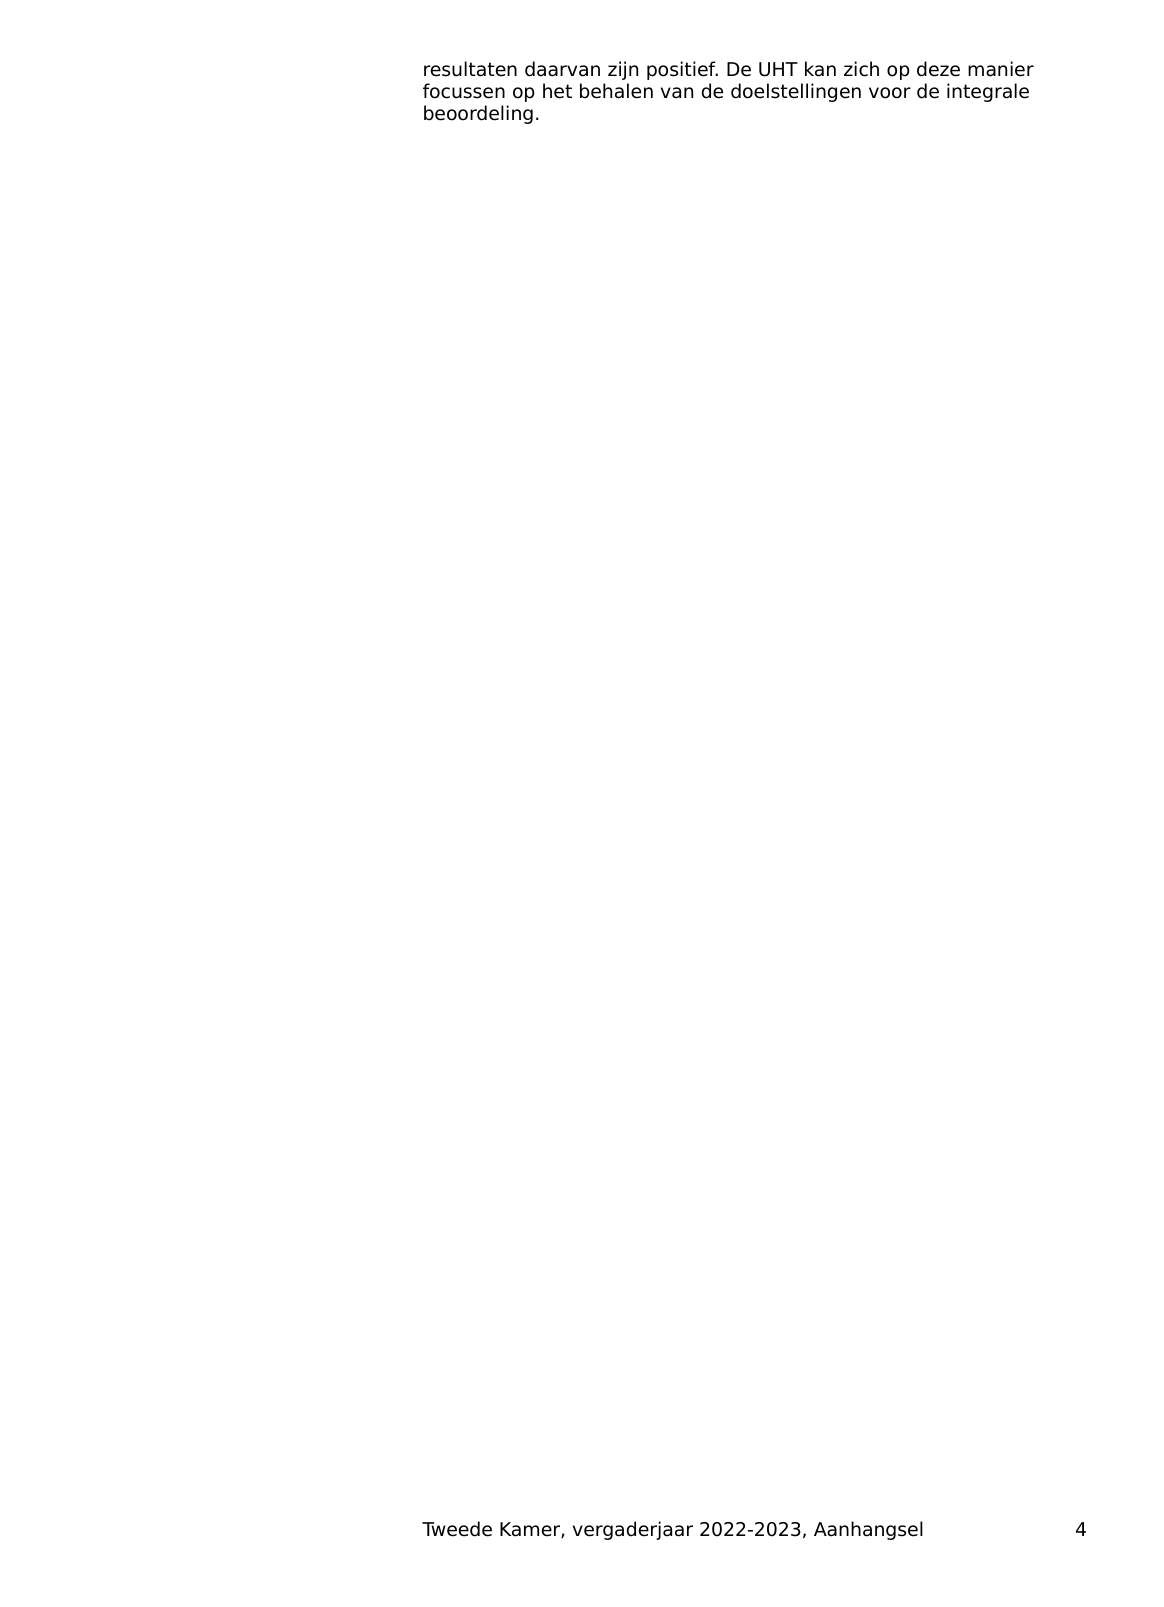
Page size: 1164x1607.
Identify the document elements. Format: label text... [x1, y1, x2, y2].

text resultaten daarvan zijn positief. De UHT kan zich op deze manier focussen op het behalen van de doelstellingen voor de integrale beoordeling. [422, 59, 1087, 125]
